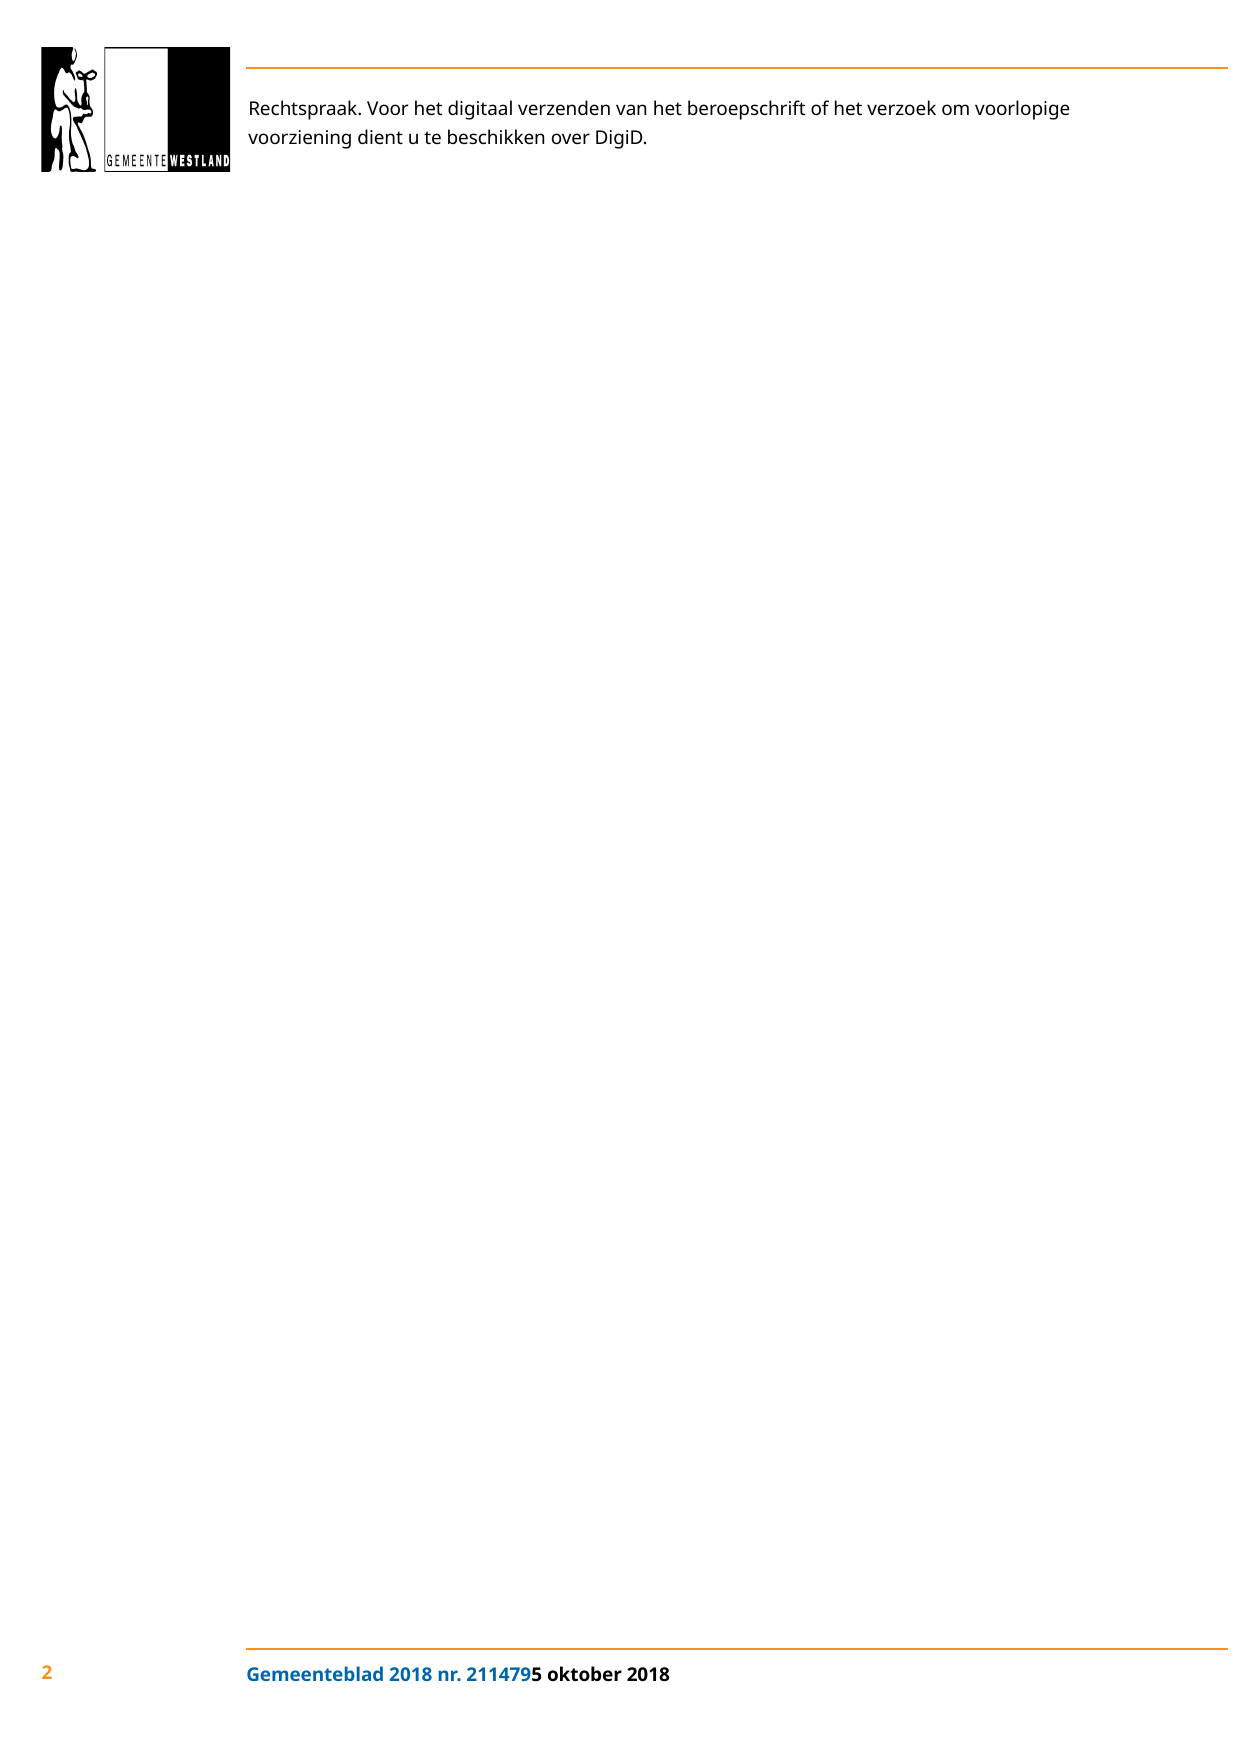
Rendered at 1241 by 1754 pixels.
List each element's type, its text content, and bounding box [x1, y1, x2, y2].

picture [41, 47, 231, 172]
text Rechtspraak. Voor het digitaal verzenden van het beroepschrift of het verzoek om voorlopige voorziening dient u te beschikken over DigiD. [248, 95, 1152, 150]
